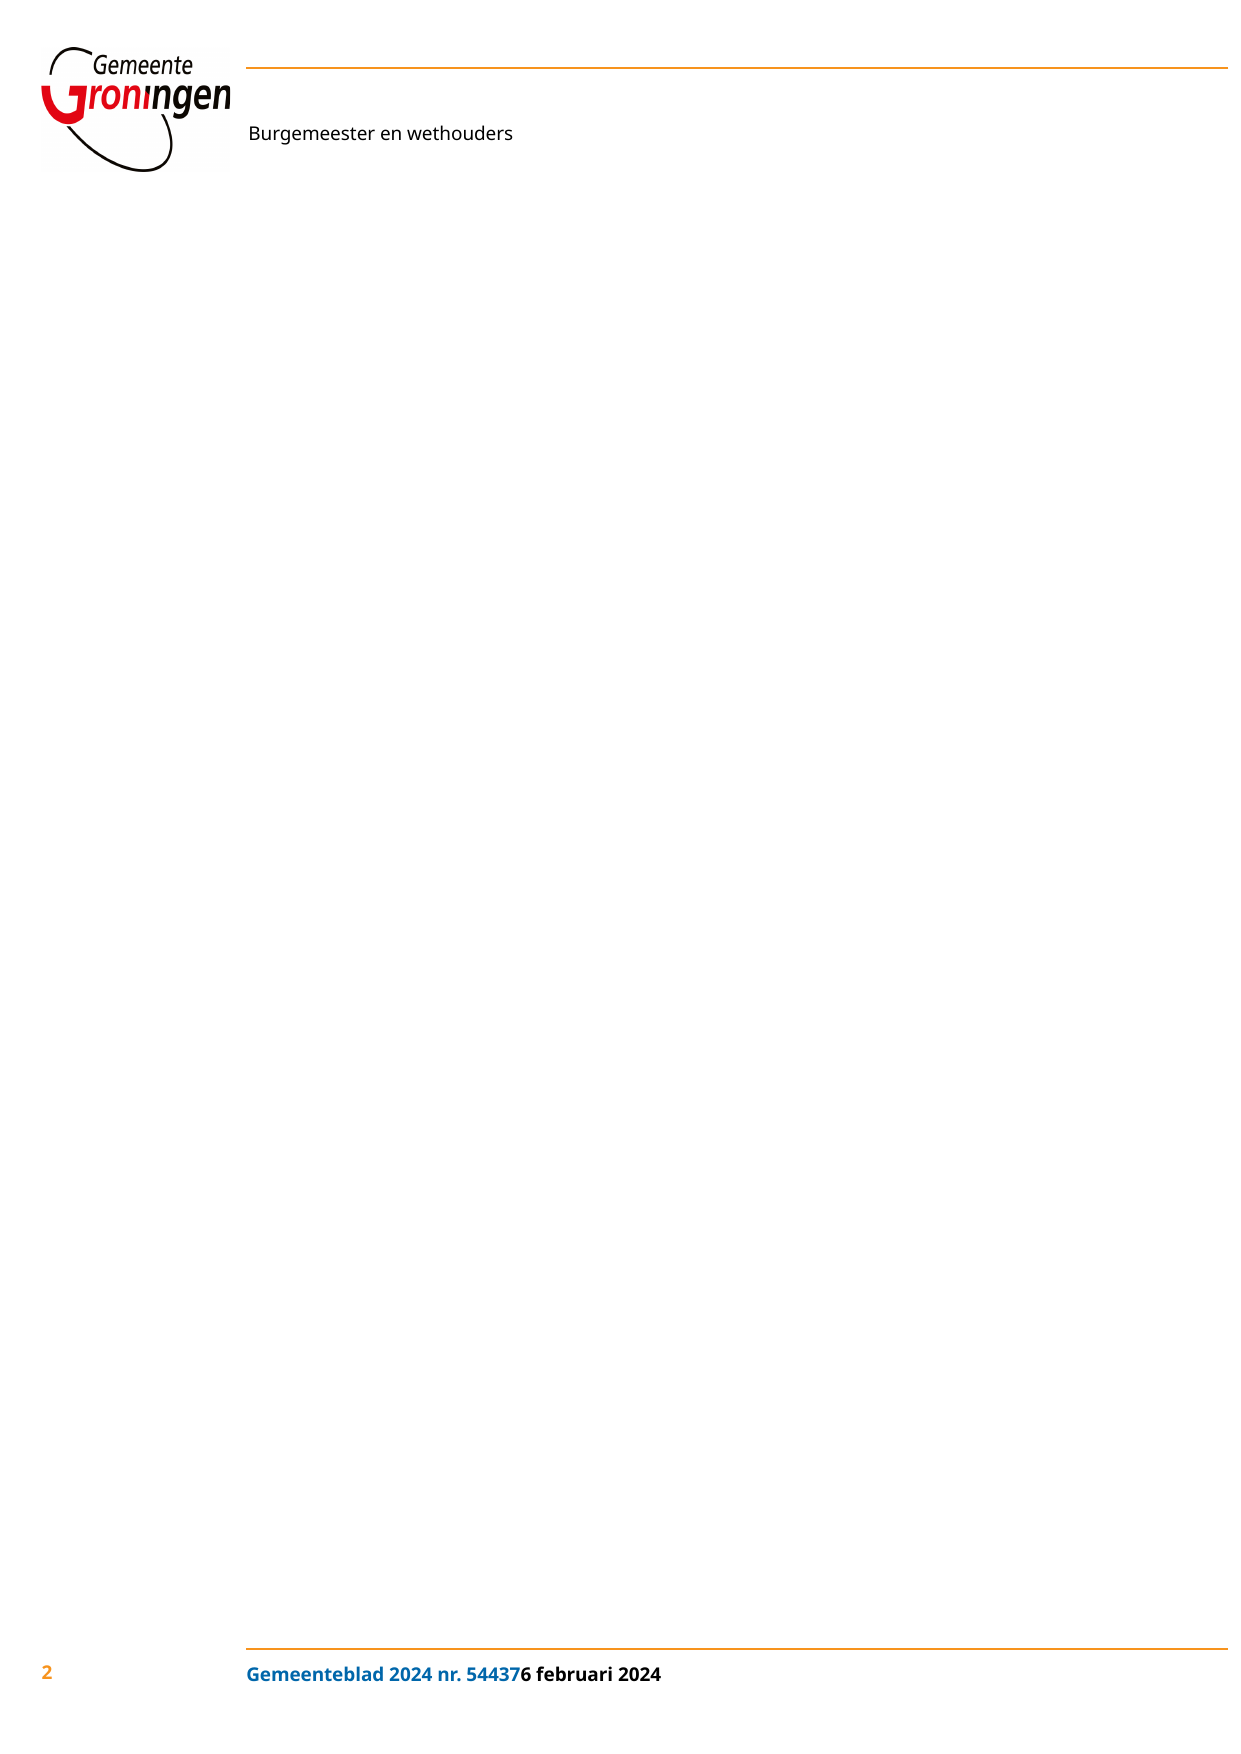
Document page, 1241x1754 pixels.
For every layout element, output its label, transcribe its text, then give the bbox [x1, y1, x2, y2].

text Burgemeester en wethouders [248, 121, 1152, 146]
picture [41, 47, 231, 172]
